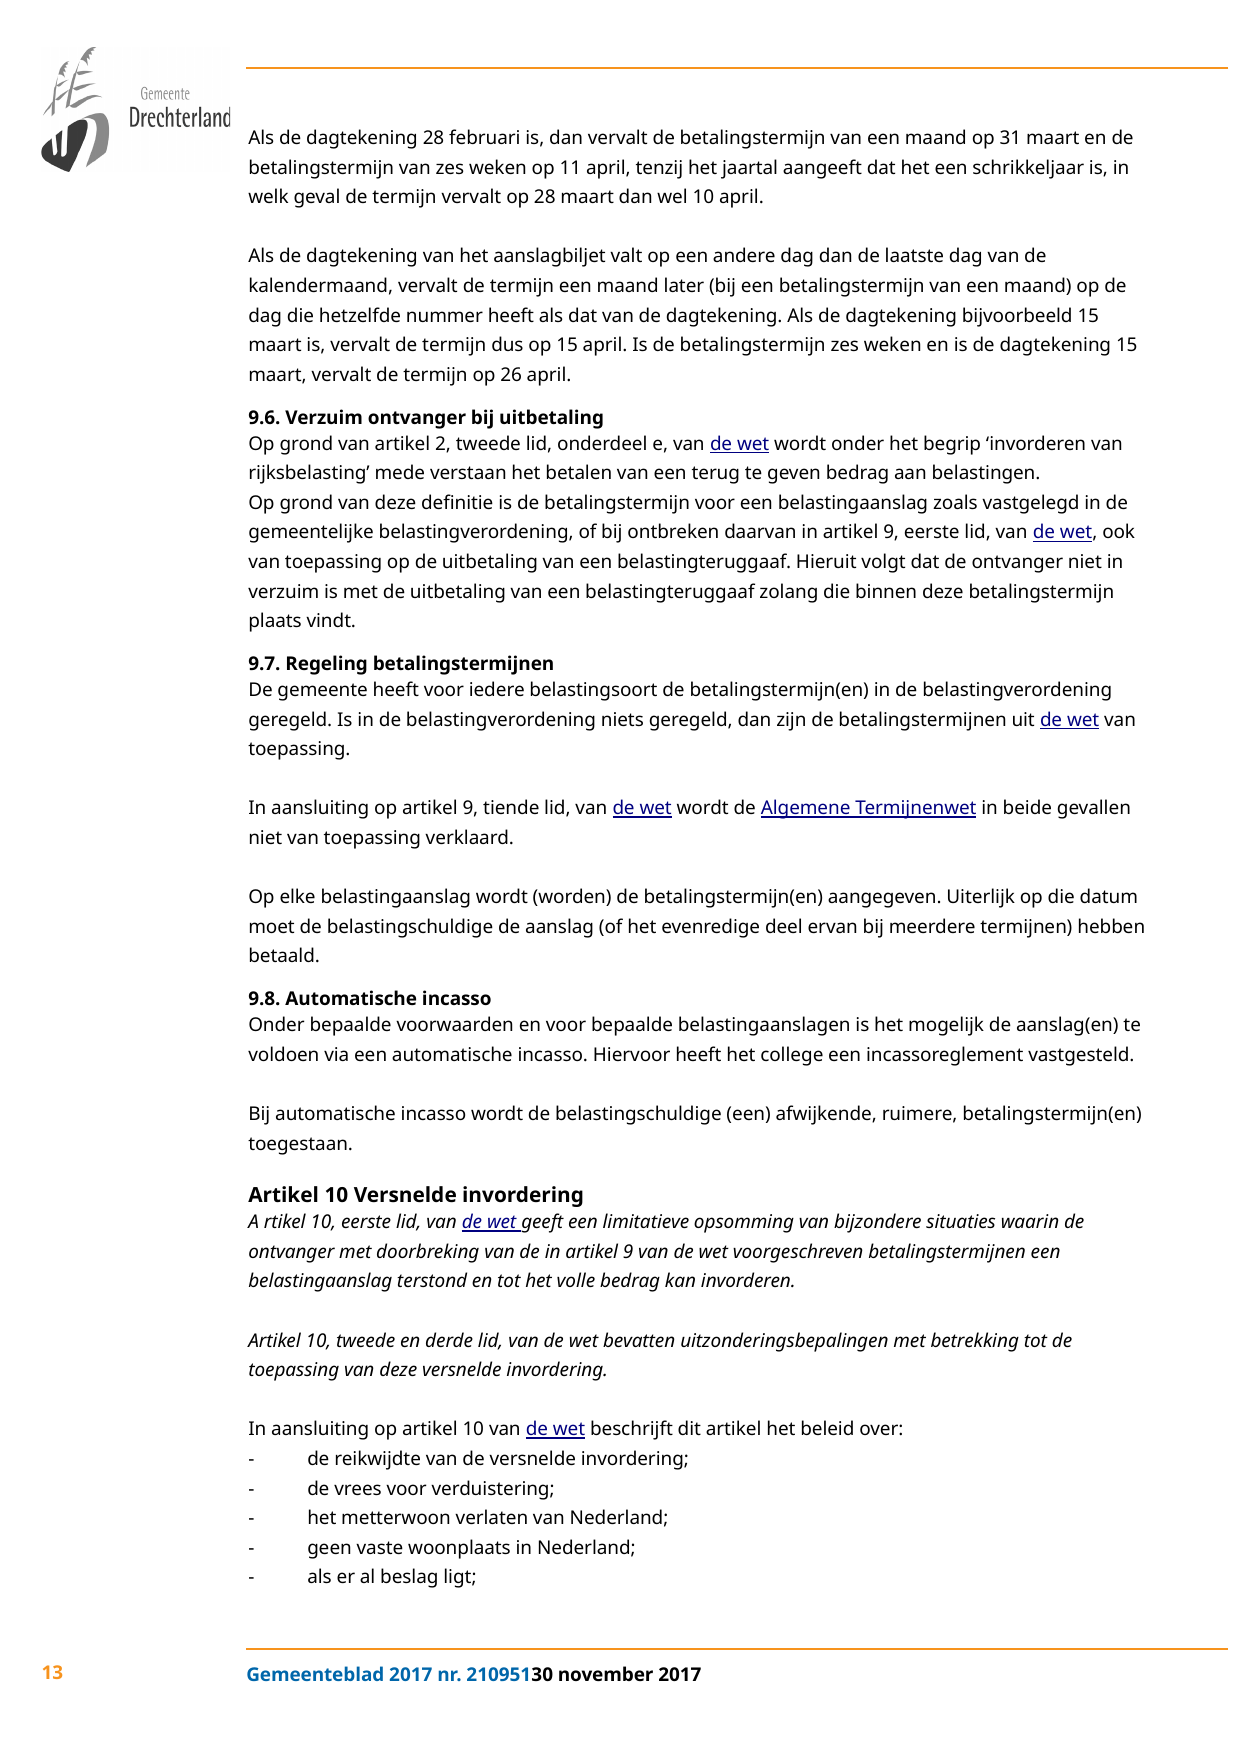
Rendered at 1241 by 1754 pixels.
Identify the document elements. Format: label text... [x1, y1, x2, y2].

text 9.7. Regeling betalingstermijnen [248, 651, 1152, 676]
list de reikwijdte van de versnelde invordering; [248, 1445, 1152, 1471]
list het metterwoon verlaten van Nederland; [248, 1504, 1152, 1530]
text Op grond van artikel 2, tweede lid, onderdeel e, van de wet wordt onder het begrip ‘invorderen van rijksbelasting’ mede verstaan het betalen van een terug te geven bedrag aan belastingen. [248, 430, 1152, 485]
text De gemeente heeft voor iedere belastingsoort de betalingstermijn(en) in de belastingverordening geregeld. Is in de belastingverordening niets geregeld, dan zijn de betalingstermijnen uit de wet van toepassing. [248, 676, 1152, 761]
list geen vaste woonplaats in Nederland; [248, 1534, 1152, 1560]
text Artikel 10, tweede en derde lid, van de wet bevatten uitzonderingsbepalingen met betrekking tot de toepassing van deze versnelde invordering. [248, 1327, 1152, 1382]
text Als de dagtekening 28 februari is, dan vervalt de betalingstermijn van een maand op 31 maart en de betalingstermijn van zes weken op 11 april, tenzij het jaartal aangeeft dat het een schrikkeljaar is, in welk geval de termijn vervalt op 28 maart dan wel 10 april. [248, 124, 1152, 209]
text 9.8. Automatische incasso [248, 986, 1152, 1011]
text Artikel 10 Versnelde invordering [248, 1180, 1152, 1208]
text Op grond van deze definitie is de betalingstermijn voor een belastingaanslag zoals vastgelegd in de gemeentelijke belastingverordening, of bij ontbreken daarvan in artikel 9, eerste lid, van de wet, ook van toepassing op de uitbetaling van een belastingteruggaaf. Hieruit volgt dat de ontvanger niet in verzuim is met de uitbetaling van een belastingteruggaaf zolang die binnen deze betalingstermijn plaats vindt. [248, 489, 1152, 633]
list als er al beslag ligt; [248, 1563, 1152, 1589]
text 9.6. Verzuim ontvanger bij uitbetaling [248, 404, 1152, 430]
text In aansluiting op artikel 10 van de wet beschrijft dit artikel het beleid over: [248, 1416, 1152, 1441]
text In aansluiting op artikel 9, tiende lid, van de wet wordt de Algemene Termijnenwet in beide gevallen niet van toepassing verklaard. [248, 794, 1152, 850]
list de vrees voor verduistering; [248, 1475, 1152, 1501]
text Onder bepaalde voorwaarden en voor bepaalde belastingaanslagen is het mogelijk de aanslag(en) te voldoen via een automatische incasso. Hiervoor heeft het college een incassoreglement vastgesteld. [248, 1011, 1152, 1067]
text Op elke belastingaanslag wordt (worden) de betalingstermijn(en) aangegeven. Uiterlijk op die datum moet de belastingschuldige de aanslag (of het evenredige deel ervan bij meerdere termijnen) hebben betaald. [248, 883, 1152, 968]
picture [41, 47, 231, 172]
text Bij automatische incasso wordt de belastingschuldige (een) afwijkende, ruimere, betalingstermijn(en) toegestaan. [248, 1100, 1152, 1155]
text A rtikel 10, eerste lid, van de wet geeft een limitatieve opsomming van bijzondere situaties waarin de ontvanger met doorbreking van de in artikel 9 van de wet voorgeschreven betalingstermijnen een belastingaanslag terstond en tot het volle bedrag kan invorderen. [248, 1208, 1152, 1293]
text Als de dagtekening van het aanslagbiljet valt op een andere dag dan de laatste dag van de kalendermaand, vervalt de termijn een maand later (bij een betalingstermijn van een maand) op de dag die hetzelfde nummer heeft als dat van de dagtekening. Als de dagtekening bijvoorbeeld 15 maart is, vervalt de termijn dus op 15 april. Is de betalingstermijn zes weken en is de dagtekening 15 maart, vervalt de termijn op 26 april. [248, 243, 1152, 387]
